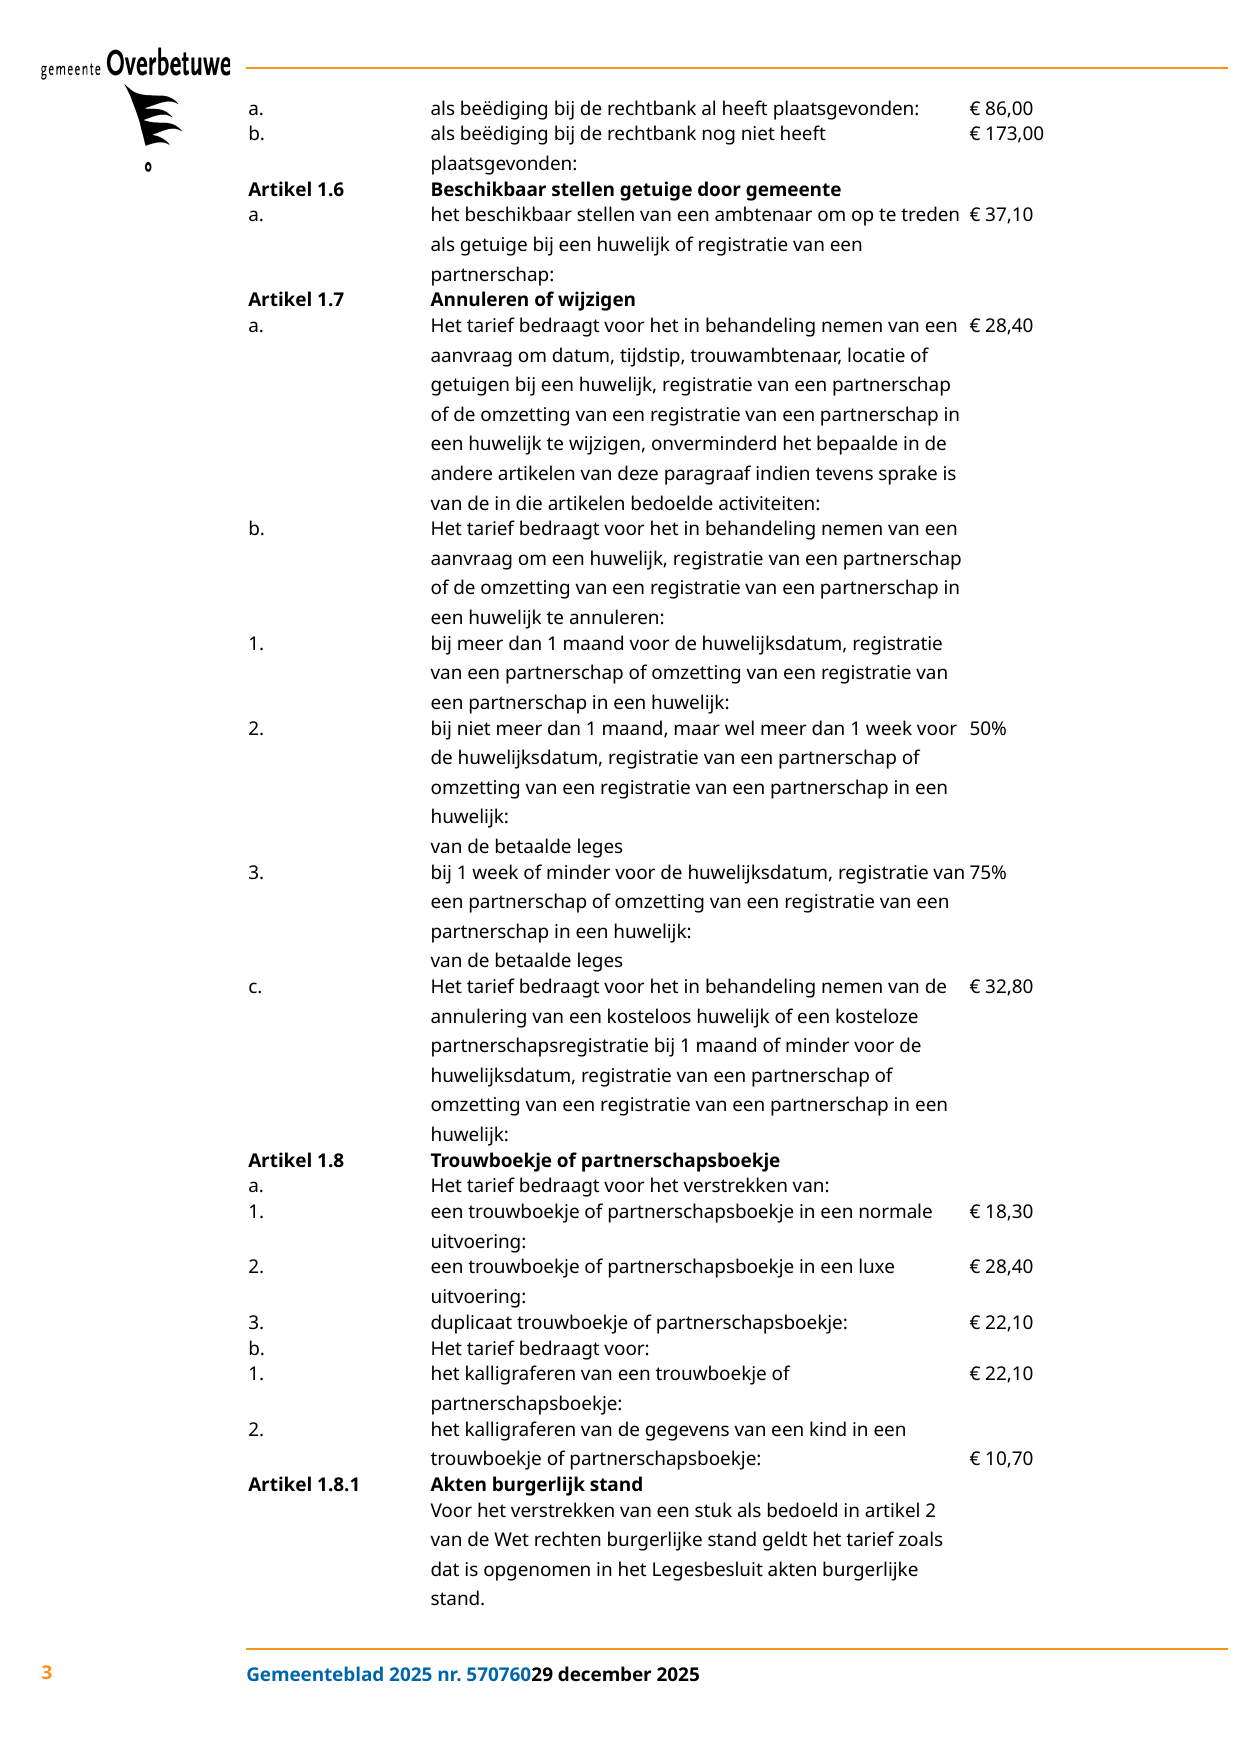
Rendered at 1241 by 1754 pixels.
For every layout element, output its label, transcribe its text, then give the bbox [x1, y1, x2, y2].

table_cell [248, 1497, 430, 1611]
table_cell € 173,00 [969, 121, 1152, 176]
table_cell € 28,40 [969, 1254, 1152, 1309]
table_cell 3. [248, 1309, 430, 1335]
table_cell Artikel 1.8 [248, 1147, 430, 1173]
table_cell [969, 630, 1152, 715]
table_cell a. [248, 312, 430, 515]
table_cell a. [248, 1173, 430, 1198]
table_cell Het tarief bedraagt voor het verstrekken van: [430, 1173, 969, 1198]
table_cell Voor het verstrekken van een stuk als bedoeld in artikel 2 van de Wet rechten burgerlijke stand geldt het tarief zoals dat is opgenomen in het Legesbesluit akten burgerlijke stand. [430, 1497, 969, 1611]
table_cell € 10,70 [969, 1416, 1152, 1471]
table_cell 2. [248, 1254, 430, 1309]
table_cell Artikel 1.7 [248, 286, 430, 312]
table_cell [969, 1497, 1152, 1611]
table_cell b. [248, 121, 430, 176]
table_cell 3. [248, 859, 430, 973]
table_cell [969, 1335, 1152, 1361]
table_cell Het tarief bedraagt voor het in behandeling nemen van een aanvraag om een huwelijk, registratie van een partnerschap of de omzetting van een registratie van een partnerschap in een huwelijk te annuleren: [430, 515, 969, 630]
table_cell Het tarief bedraagt voor het in behandeling nemen van een aanvraag om datum, tijdstip, trouwambtenaar, locatie of getuigen bij een huwelijk, registratie van een partnerschap of de omzetting van een registratie van een partnerschap in een huwelijk te wijzigen, onverminderd het bepaalde in de andere artikelen van deze paragraaf indien tevens sprake is van de in die artikelen bedoelde activiteiten: [430, 312, 969, 515]
table_cell Artikel 1.8.1 [248, 1471, 430, 1497]
table_cell bij meer dan 1 maand voor de huwelijksdatum, registratie van een partnerschap of omzetting van een registratie van een partnerschap in een huwelijk: [430, 630, 969, 715]
table_cell Artikel 1.6 [248, 176, 430, 202]
table_cell [969, 1173, 1152, 1198]
table_cell [969, 176, 1152, 202]
table_cell Trouwboekje of partnerschapsboekje [430, 1147, 969, 1173]
table_cell Annuleren of wijzigen [430, 286, 969, 312]
table_cell [969, 515, 1152, 630]
table_cell [969, 1471, 1152, 1497]
table_cell 75% [969, 859, 1152, 973]
table_cell bij niet meer dan 1 maand, maar wel meer dan 1 week voor de huwelijksdatum, registratie van een partnerschap of omzetting van een registratie van een partnerschap in een huwelijk: van de betaalde leges [430, 715, 969, 859]
table_cell het beschikbaar stellen van een ambtenaar om op te treden als getuige bij een huwelijk of registratie van een partnerschap: [430, 202, 969, 286]
table_cell € 32,80 [969, 973, 1152, 1147]
picture [41, 47, 231, 172]
table_cell Akten burgerlijk stand [430, 1471, 969, 1497]
table_cell duplicaat trouwboekje of partnerschapsboekje: [430, 1309, 969, 1335]
table_cell a. [248, 95, 430, 121]
table_cell bij 1 week of minder voor de huwelijksdatum, registratie van een partnerschap of omzetting van een registratie van een partnerschap in een huwelijk: van de betaalde leges [430, 859, 969, 973]
table_cell 2. [248, 1416, 430, 1471]
table_cell een trouwboekje of partnerschapsboekje in een normale uitvoering: [430, 1199, 969, 1254]
table_cell b. [248, 1335, 430, 1361]
table_cell € 18,30 [969, 1199, 1152, 1254]
table_cell b. [248, 515, 430, 630]
table_cell het kalligraferen van de gegevens van een kind in een trouwboekje of partnerschapsboekje: [430, 1416, 969, 1471]
table_cell als beëdiging bij de rechtbank al heeft plaatsgevonden: [430, 95, 969, 121]
table_cell het kalligraferen van een trouwboekje of partnerschapsboekje: [430, 1361, 969, 1416]
table_cell 1. [248, 1361, 430, 1416]
table_cell 1. [248, 630, 430, 715]
table_cell € 86,00 [969, 95, 1152, 121]
table_cell 1. [248, 1199, 430, 1254]
table_cell € 22,10 [969, 1309, 1152, 1335]
table_cell c. [248, 973, 430, 1147]
table_cell 2. [248, 715, 430, 859]
table_cell als beëdiging bij de rechtbank nog niet heeft plaatsgevonden: [430, 121, 969, 176]
table_cell een trouwboekje of partnerschapsboekje in een luxe uitvoering: [430, 1254, 969, 1309]
table_cell € 37,10 [969, 202, 1152, 286]
table_cell [969, 286, 1152, 312]
table_cell a. [248, 202, 430, 286]
table_cell [969, 1147, 1152, 1173]
table_cell Beschikbaar stellen getuige door gemeente [430, 176, 969, 202]
table_cell € 22,10 [969, 1361, 1152, 1416]
table_cell Het tarief bedraagt voor het in behandeling nemen van de annulering van een kosteloos huwelijk of een kosteloze partnerschapsregistratie bij 1 maand of minder voor de huwelijksdatum, registratie van een partnerschap of omzetting van een registratie van een partnerschap in een huwelijk: [430, 973, 969, 1147]
table_cell Het tarief bedraagt voor: [430, 1335, 969, 1361]
table_cell € 28,40 [969, 312, 1152, 515]
table_cell 50% [969, 715, 1152, 859]
